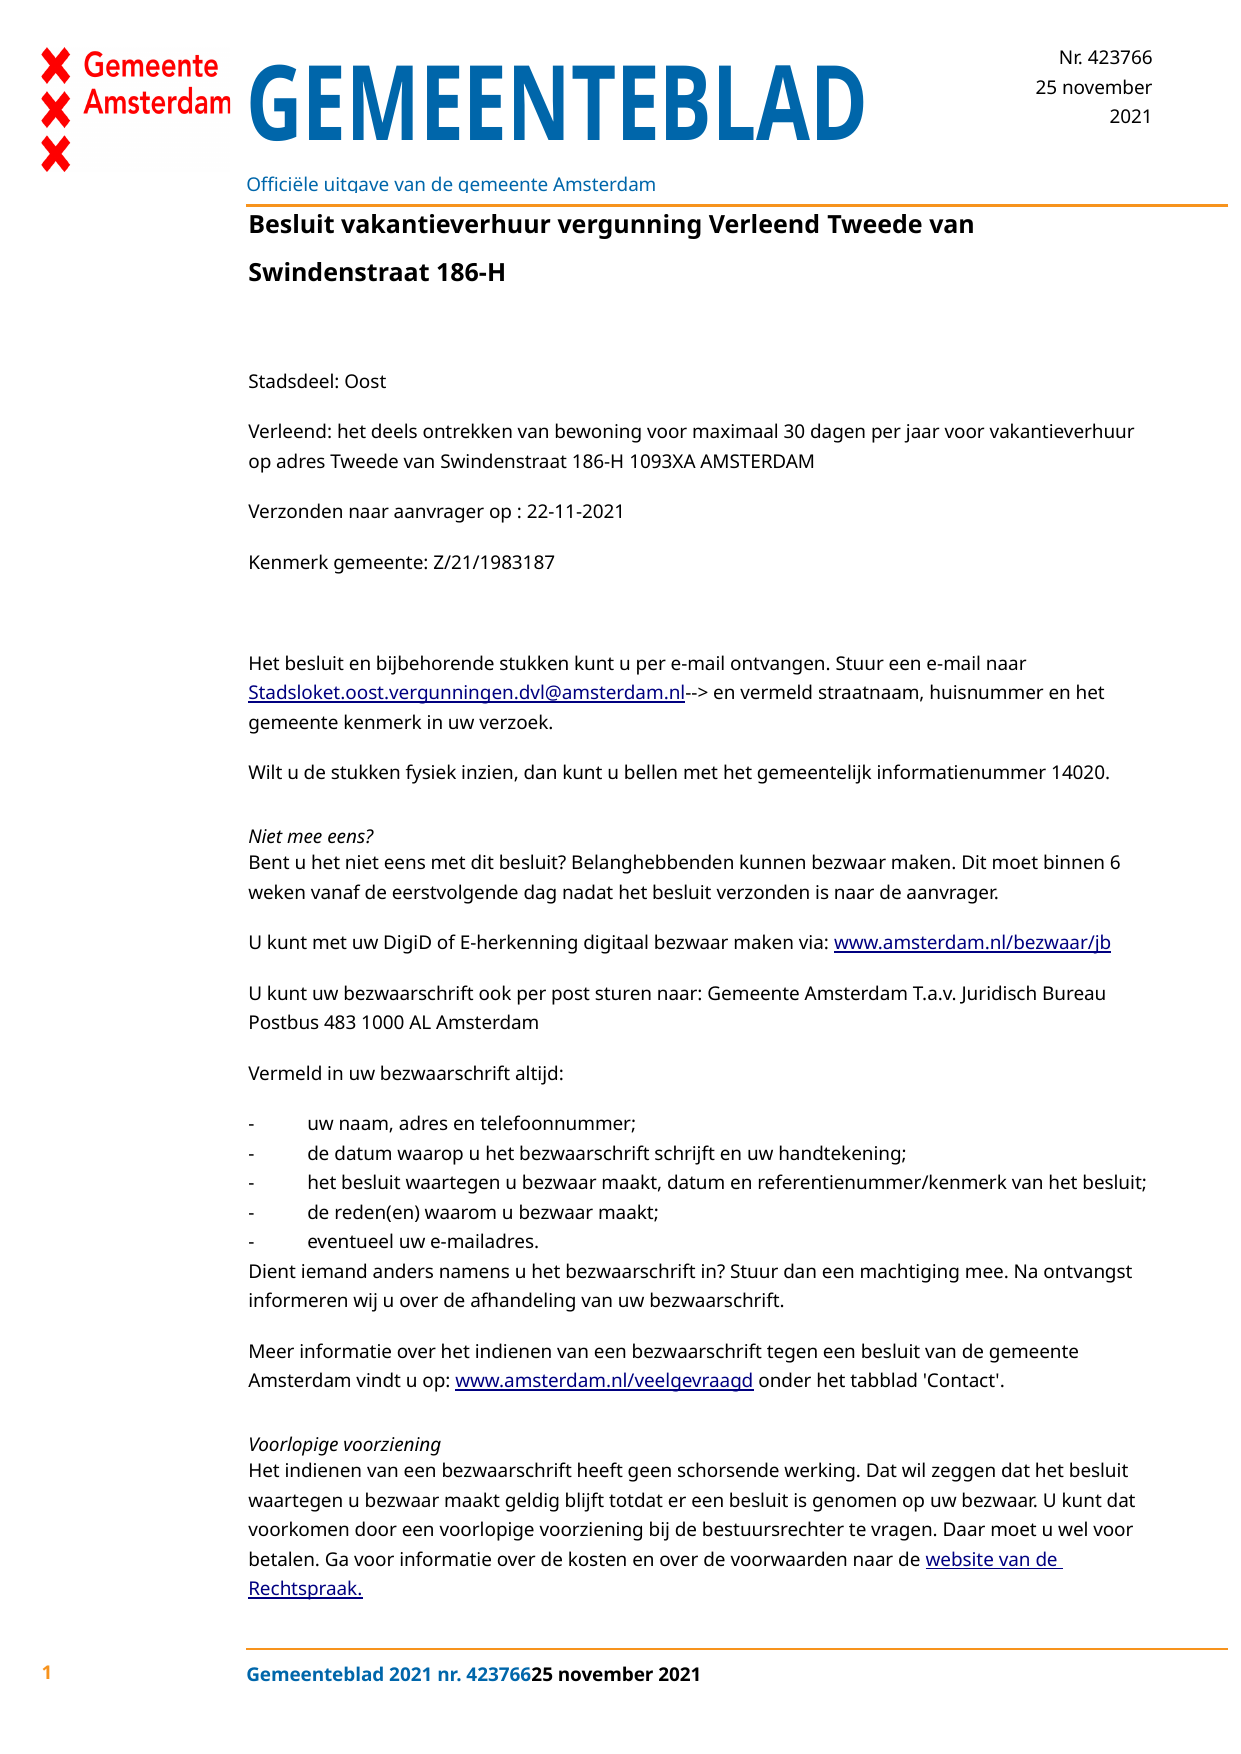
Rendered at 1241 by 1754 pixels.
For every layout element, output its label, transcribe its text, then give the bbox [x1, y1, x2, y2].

list de reden(en) waarom u bezwaar maakt; [248, 1199, 1152, 1224]
text Meer informatie over het indienen van een bezwaarschrift tegen een besluit van de gemeente Amsterdam vindt u op: www.amsterdam.nl/veelgevraagd onder het tabblad 'Contact'. [248, 1338, 1152, 1393]
text Bent u het niet eens met dit besluit? Belanghebbenden kunnen bezwaar maken. Dit moet binnen 6 weken vanaf de eerstvolgende dag nadat het besluit verzonden is naar de aanvrager. [248, 849, 1152, 904]
list het besluit waartegen u bezwaar maakt, datum en referentienummer/kenmerk van het besluit; [248, 1169, 1152, 1195]
text U kunt uw bezwaarschrift ook per post sturen naar: Gemeente Amsterdam T.a.v. Juridisch Bureau Postbus 483 1000 AL Amsterdam [248, 980, 1152, 1035]
text Voorlopige voorziening [248, 1432, 1152, 1457]
text Stadsdeel: Oost [248, 368, 1152, 394]
text Dient iemand anders namens u het bezwaarschrift in? Stuur dan een machtiging mee. Na ontvangst informeren wij u over de afhandeling van uw bezwaarschrift. [248, 1258, 1152, 1313]
text Niet mee eens? [248, 823, 1152, 849]
text Verzonden naar aanvrager op : 22-11-2021 [248, 499, 1152, 524]
text Kenmerk gemeente: Z/21/1983187 [248, 549, 1152, 575]
text Vermeld in uw bezwaarschrift altijd: [248, 1060, 1152, 1085]
text Verleend: het deels ontrekken van bewoning voor maximaal 30 dagen per jaar voor vakantieverhuur op adres Tweede van Swindenstraat 186-H 1093XA AMSTERDAM [248, 419, 1152, 474]
text Besluit vakantieverhuur vergunning Verleend Tweede van Swindenstraat 186-H [248, 207, 1152, 288]
text Het indienen van een bezwaarschrift heeft geen schorsende werking. Dat wil zeggen dat het besluit waartegen u bezwaar maakt geldig blijft totdat er een besluit is genomen op uw bezwaar. U kunt dat voorkomen door een voorlopige voorziening bij de bestuursrechter te vragen. Daar moet u wel voor betalen. Ga voor informatie over de kosten en over de voorwaarden naar de website van de Rechtspraak. [248, 1457, 1152, 1601]
list uw naam, adres en telefoonnummer; [248, 1110, 1152, 1136]
text Wilt u de stukken fysiek inzien, dan kunt u bellen met het gemeentelijk informatienummer 14020. [248, 759, 1152, 785]
picture [41, 47, 231, 172]
text Het besluit en bijbehorende stukken kunt u per e-mail ontvangen. Stuur een e-mail naar Stadsloket.oost.vergunningen.dvl@amsterdam.nl--> en vermeld straatnaam, huisnummer en het gemeente kenmerk in uw verzoek. [248, 650, 1152, 735]
text U kunt met uw DigiD of E-herkenning digitaal bezwaar maken via: www.amsterdam.nl/bezwaar/jb [248, 929, 1152, 955]
list de datum waarop u het bezwaarschrift schrijft en uw handtekening; [248, 1140, 1152, 1165]
list eventueel uw e-mailadres. [248, 1228, 1152, 1254]
